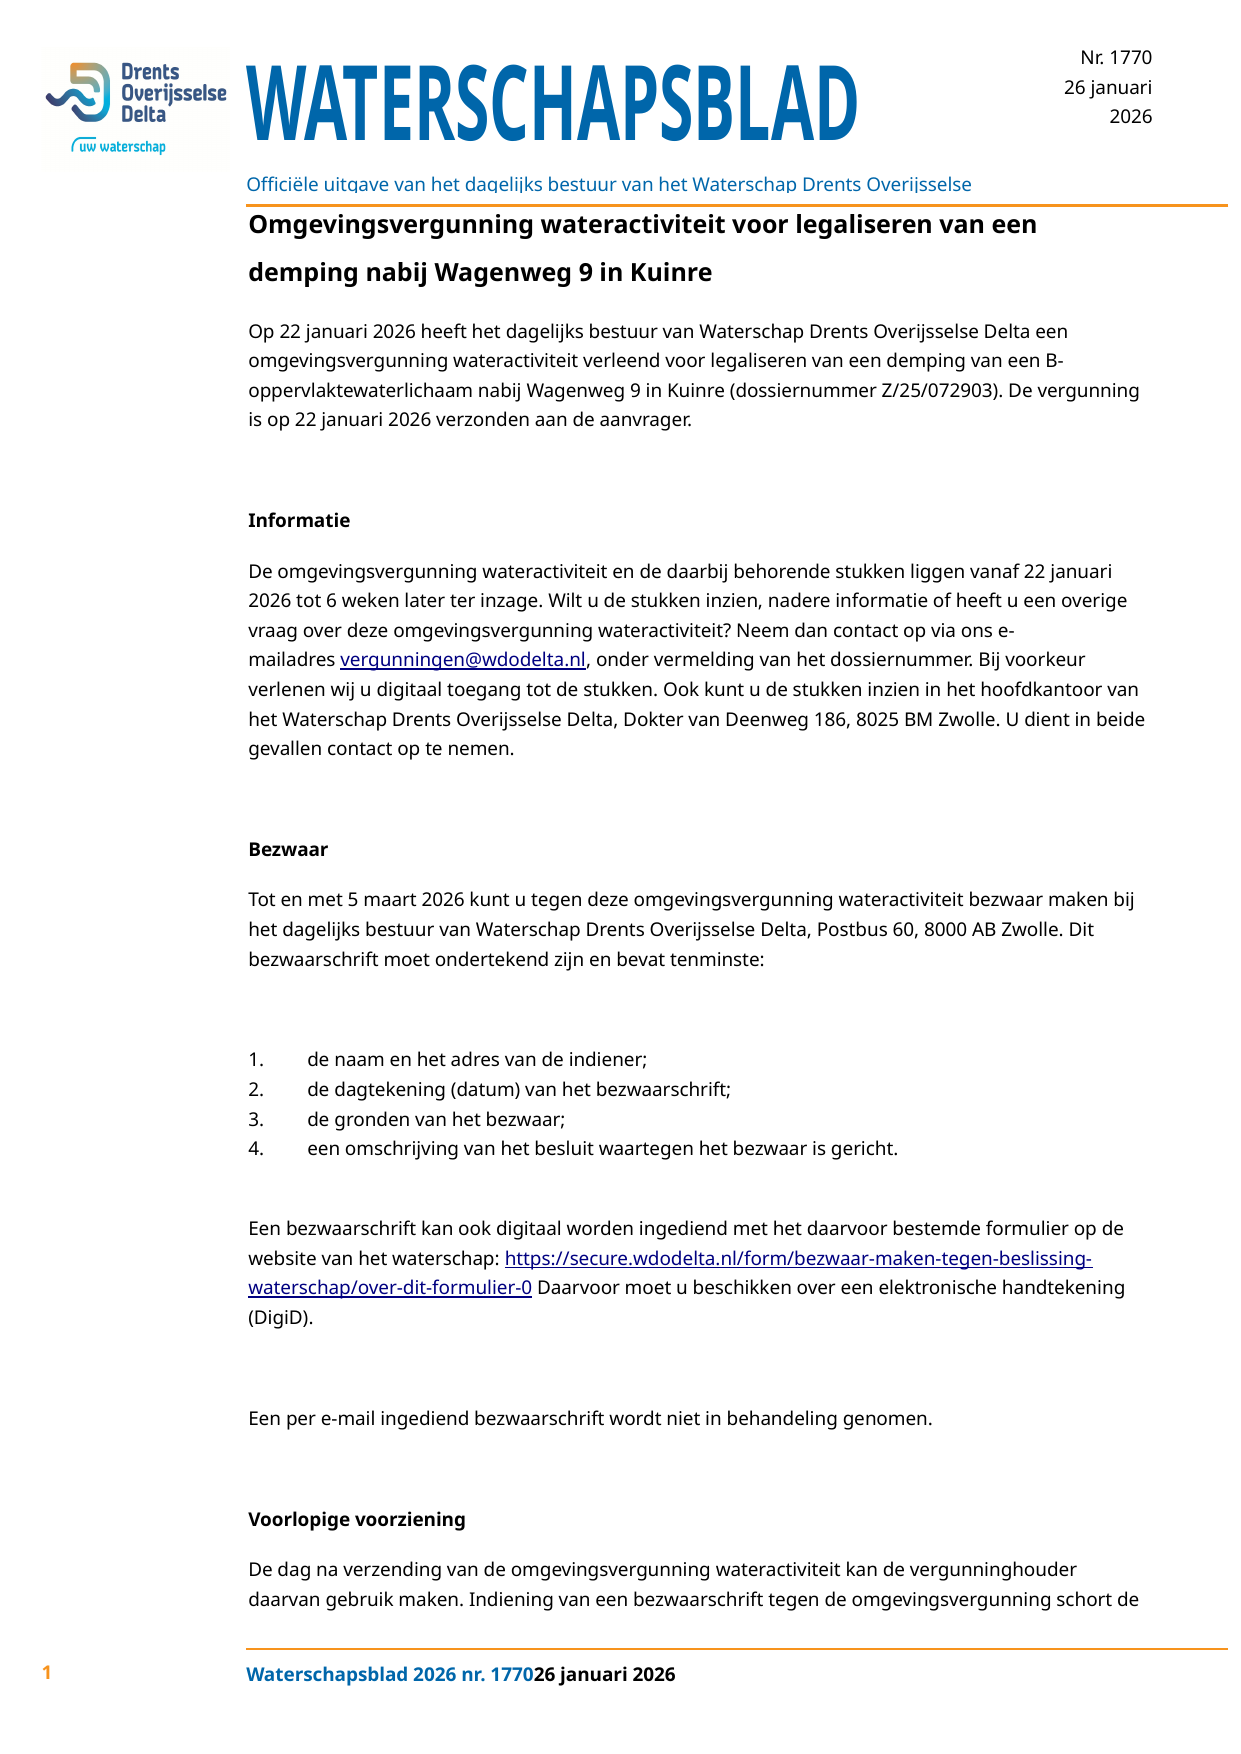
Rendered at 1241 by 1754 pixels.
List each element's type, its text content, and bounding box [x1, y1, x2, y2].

text Op 22 januari 2026 heeft het dagelijks bestuur van Waterschap Drents Overijsselse Delta een omgevingsvergunning wateractiviteit verleend voor legaliseren van een demping van een B-oppervlaktewaterlichaam nabij Wagenweg 9 in Kuinre (dossiernummer Z/25/072903). De vergunning is op 22 januari 2026 verzonden aan de aanvrager. [248, 318, 1152, 432]
text Bezwaar [248, 836, 1152, 862]
text Informatie [248, 507, 1152, 533]
text Voorlopige voorziening [248, 1506, 1152, 1532]
list de dagtekening (datum) van het bezwaarschrift; [248, 1076, 1152, 1102]
text Tot en met 5 maart 2026 kunt u tegen deze omgevingsvergunning wateractiviteit bezwaar maken bij het dagelijks bestuur van Waterschap Drents Overijsselse Delta, Postbus 60, 8000 AB Zwolle. Dit bezwaarschrift moet ondertekend zijn en bevat tenminste: [248, 887, 1152, 972]
text De omgevingsvergunning wateractiviteit en de daarbij behorende stukken liggen vanaf 22 januari 2026 tot 6 weken later ter inzage. Wilt u de stukken inzien, nadere informatie of heeft u een overige vraag over deze omgevingsvergunning wateractiviteit? Neem dan contact op via ons e-mailadres vergunningen@wdodelta.nl, onder vermelding van het dossiernummer. Bij voorkeur verlenen wij u digitaal toegang tot de stukken. Ook kunt u de stukken inzien in het hoofdkantoor van het Waterschap Drents Overijsselse Delta, Dokter van Deenweg 186, 8025 BM Zwolle. U dient in beide gevallen contact op te nemen. [248, 558, 1152, 761]
text Een per e-mail ingediend bezwaarschrift wordt niet in behandeling genomen. [248, 1405, 1152, 1431]
list een omschrijving van het besluit waartegen het bezwaar is gericht. [248, 1135, 1152, 1161]
text Omgevingsvergunning wateractiviteit voor legaliseren van een demping nabij Wagenweg 9 in Kuinre [248, 207, 1152, 288]
picture [41, 47, 231, 172]
list de naam en het adres van de indiener; [248, 1047, 1152, 1072]
list de gronden van het bezwaar; [248, 1106, 1152, 1132]
text De dag na verzending van de omgevingsvergunning wateractiviteit kan de vergunninghouder daarvan gebruik maken. Indiening van een bezwaarschrift tegen de omgevingsvergunning schort de [248, 1556, 1152, 1612]
text Een bezwaarschrift kan ook digitaal worden ingediend met het daarvoor bestemde formulier op de website van het waterschap: https://secure.wdodelta.nl/form/bezwaar-maken-tegen-beslissing-waterschap/over-dit-formulier-0 Daarvoor moet u beschikken over een elektronische handtekening (DigiD). [248, 1215, 1152, 1330]
